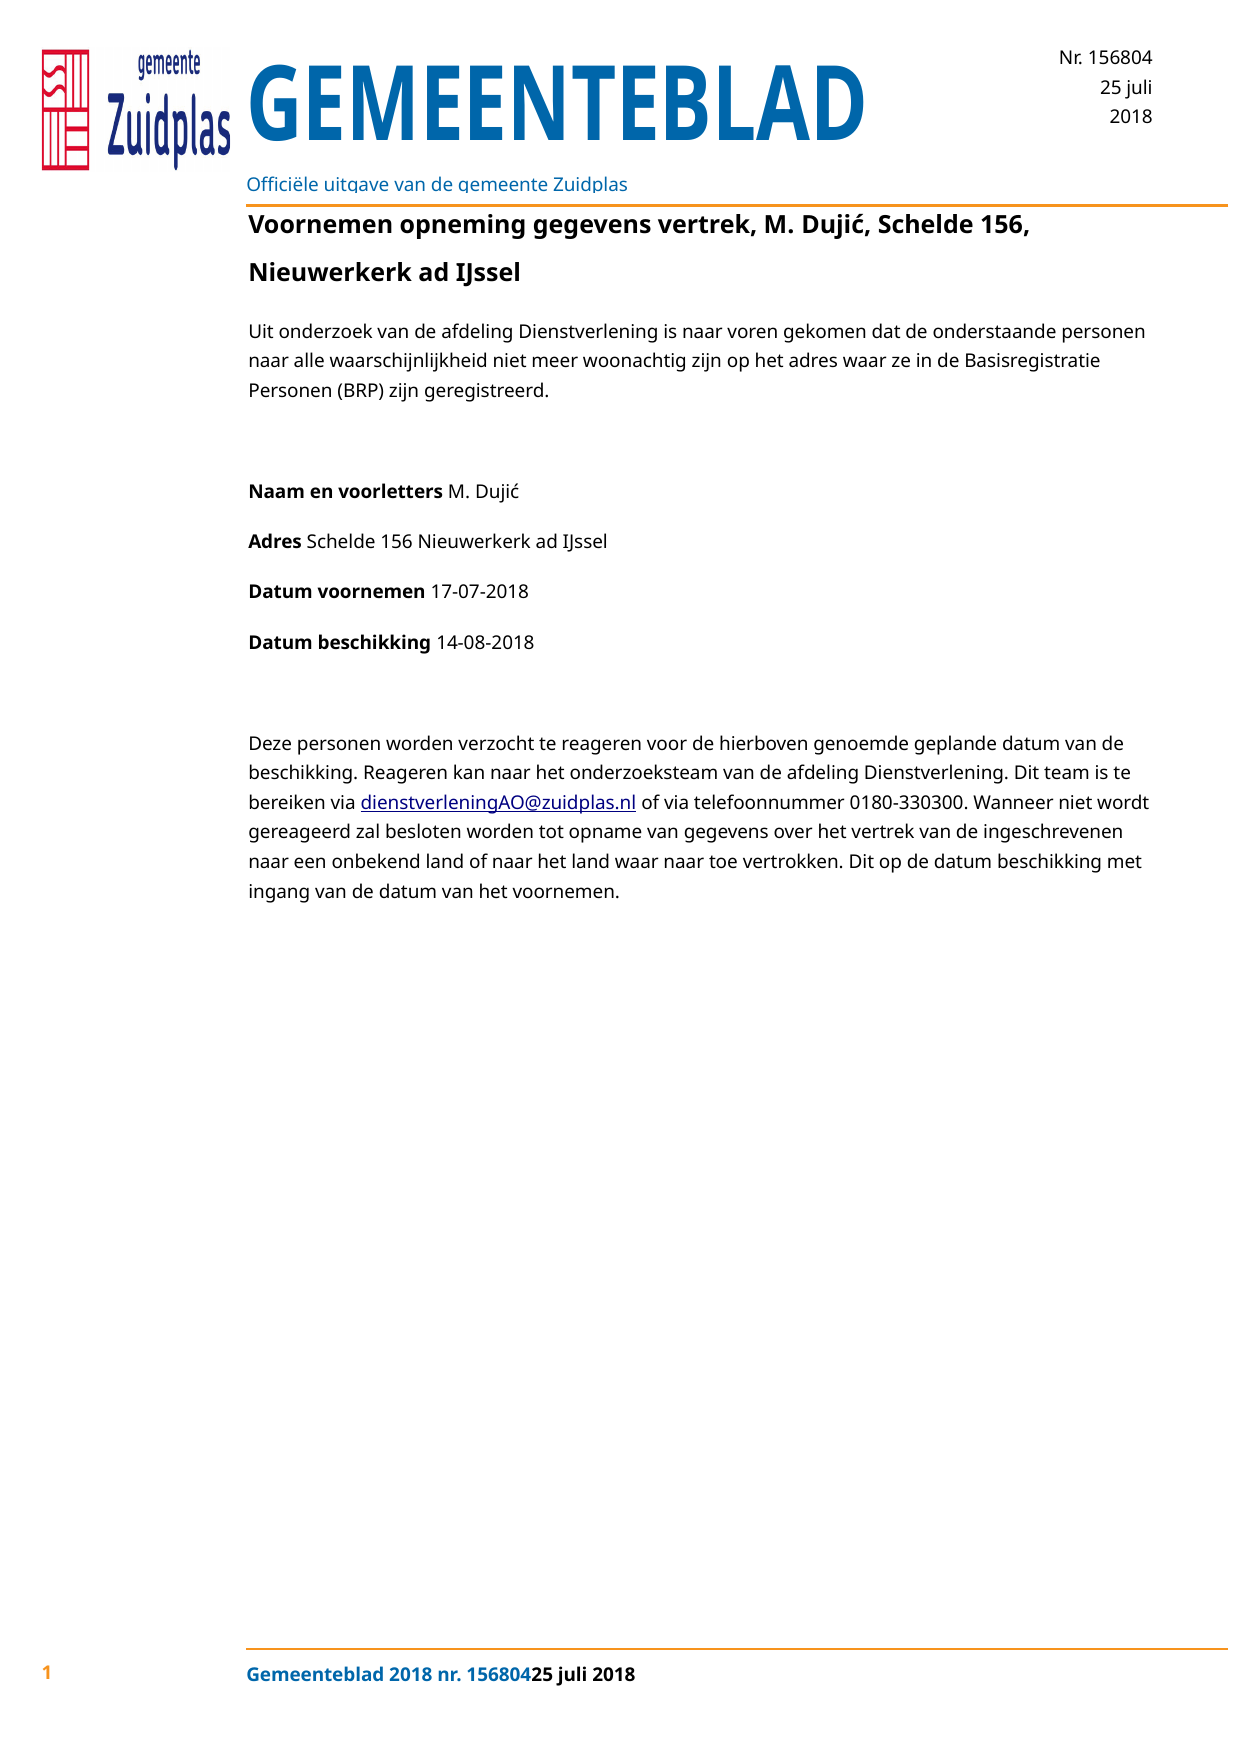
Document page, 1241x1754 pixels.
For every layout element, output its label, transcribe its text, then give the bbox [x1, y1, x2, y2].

text Naam en voorletters M. Dujić [248, 478, 1152, 504]
text Datum beschikking 14-08-2018 [248, 629, 1152, 655]
text Adres Schelde 156 Nieuwerkerk ad IJssel [248, 528, 1152, 554]
text Voornemen opneming gegevens vertrek, M. Dujić, Schelde 156, Nieuwerkerk ad IJssel [248, 207, 1152, 288]
picture [41, 47, 231, 172]
text Datum voornemen 17-07-2018 [248, 579, 1152, 604]
text Uit onderzoek van de afdeling Dienstverlening is naar voren gekomen dat de onderstaande personen naar alle waarschijnlijkheid niet meer woonachtig zijn op het adres waar ze in de Basisregistratie Personen (BRP) zijn geregistreerd. [248, 318, 1152, 403]
text Deze personen worden verzocht te reageren voor de hierboven genoemde geplande datum van de beschikking. Reageren kan naar het onderzoeksteam van de afdeling Dienstverlening. Dit team is te bereiken via dienstverleningAO@zuidplas.nl of via telefoonnummer 0180-330300. Wanneer niet wordt gereageerd zal besloten worden tot opname van gegevens over het vertrek van de ingeschrevenen naar een onbekend land of naar het land waar naar toe vertrokken. Dit op de datum beschikking met ingang van de datum van het voornemen. [248, 730, 1152, 904]
